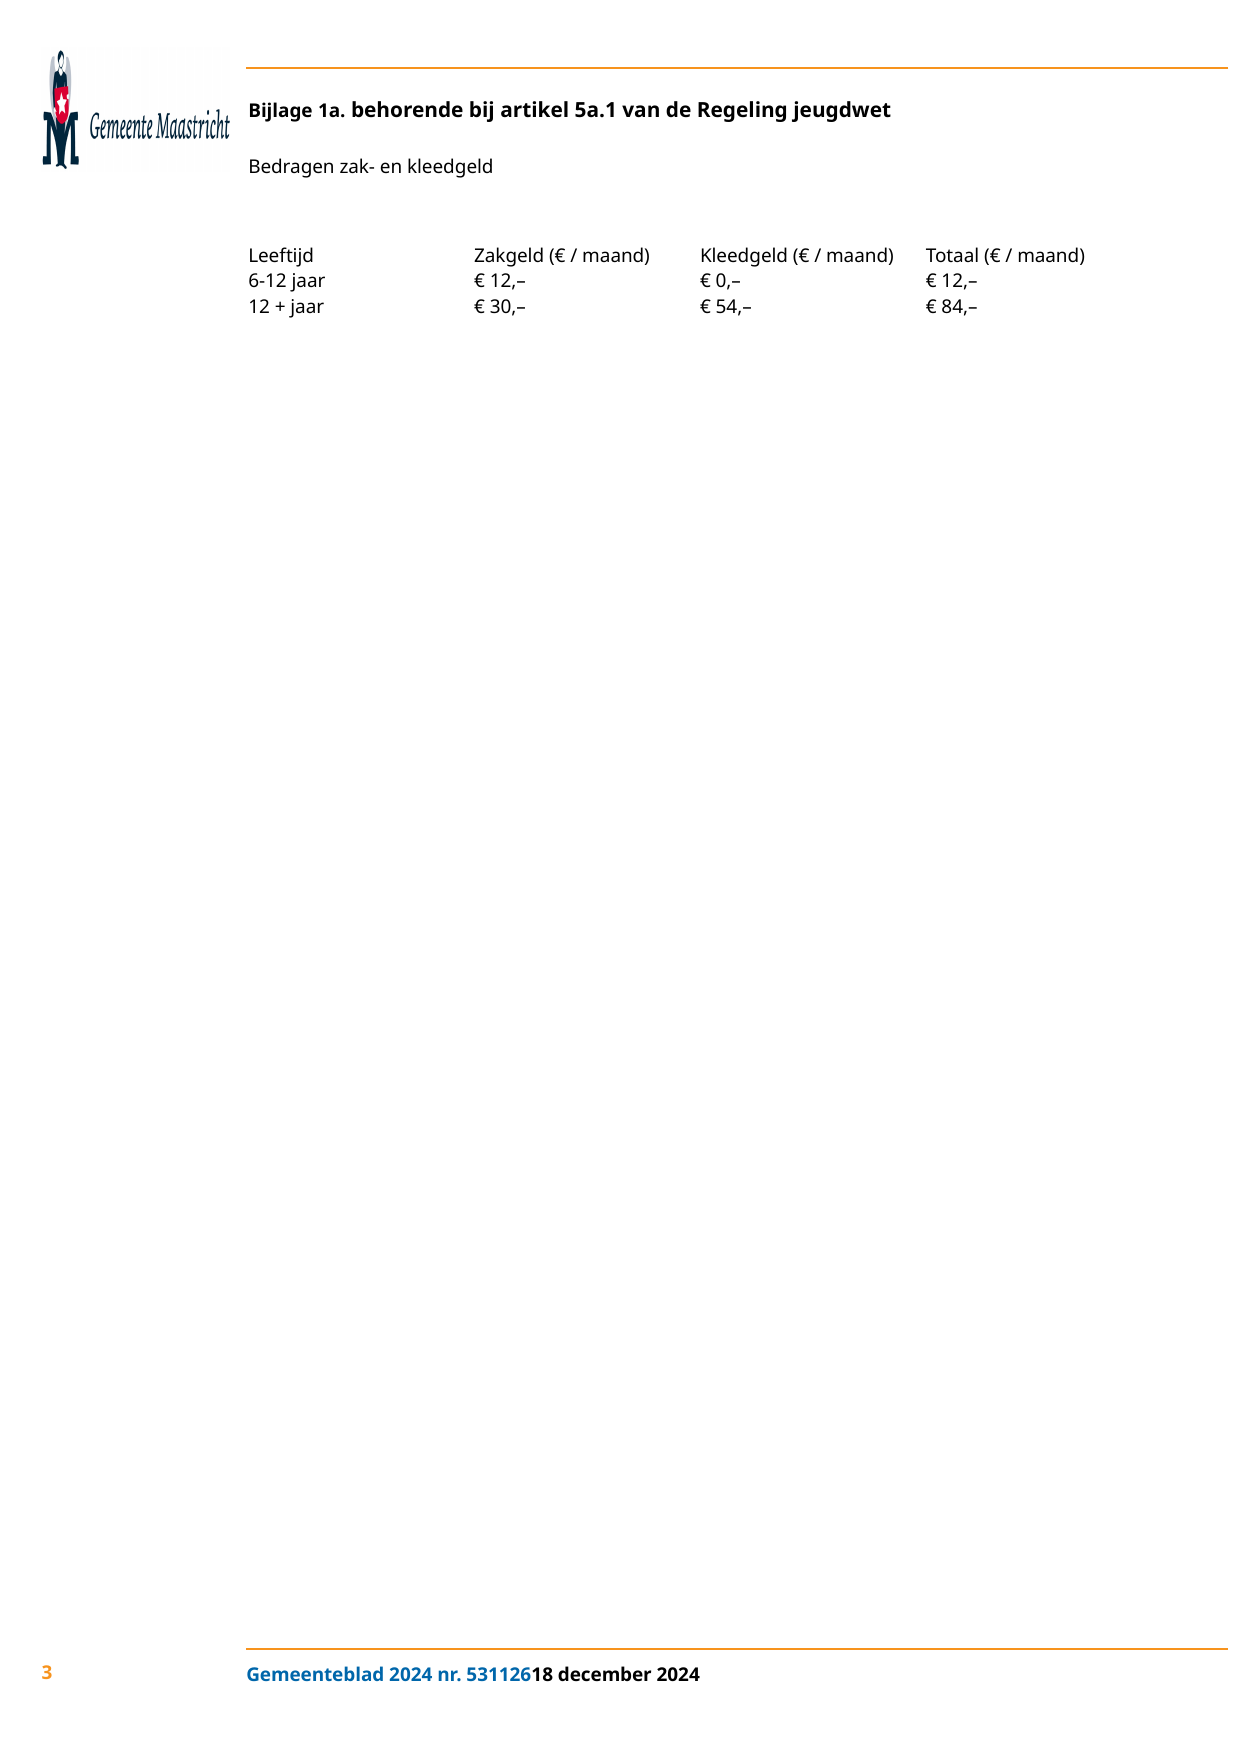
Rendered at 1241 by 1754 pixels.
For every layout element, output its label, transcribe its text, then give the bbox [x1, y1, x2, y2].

table_cell 6-12 jaar [248, 268, 474, 293]
text Bijlage 1a. behorende bij artikel 5a.1 van de Regeling jeugdwet [248, 95, 1152, 123]
picture [41, 47, 231, 172]
table_header Totaal (€ / maand) [926, 242, 1152, 267]
table_cell € 54,– [700, 293, 926, 319]
table_cell 12 + jaar [248, 293, 474, 319]
text Bedragen zak- en kleedgeld [248, 153, 1152, 179]
table_cell € 12,– [926, 268, 1152, 293]
table_cell € 12,– [474, 268, 700, 293]
table_cell € 30,– [474, 293, 700, 319]
table_cell € 84,– [926, 293, 1152, 319]
table_cell € 0,– [700, 268, 926, 293]
table_header Kleedgeld (€ / maand) [700, 242, 926, 267]
table_header Zakgeld (€ / maand) [474, 242, 700, 267]
table_header Leeftijd [248, 242, 474, 267]
